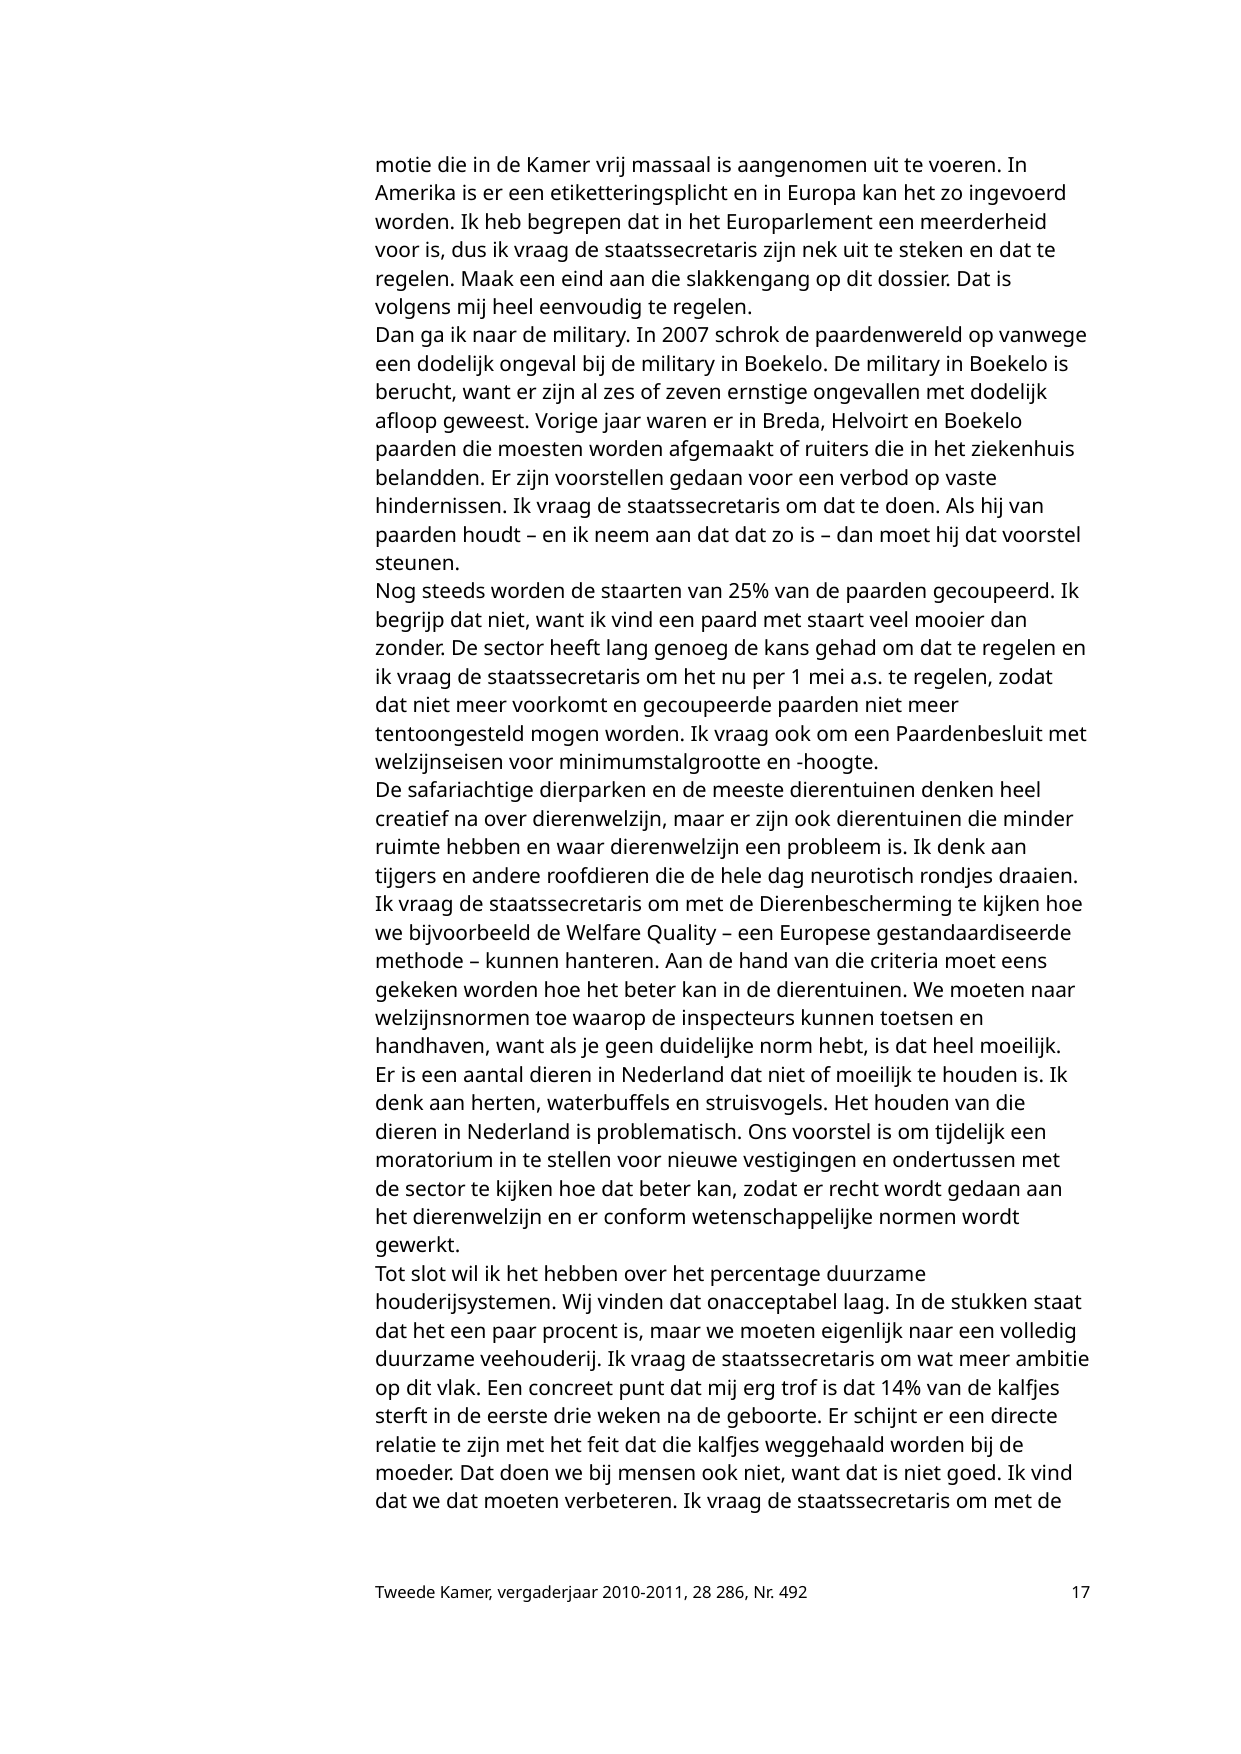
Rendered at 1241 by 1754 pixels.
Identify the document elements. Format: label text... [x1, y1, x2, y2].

text Dan ga ik naar de military. In 2007 schrok de paardenwereld op vanwege een dodelijk ongeval bij de military in Boekelo. De military in Boekelo is berucht, want er zijn al zes of zeven ernstige ongevallen met dodelijk afloop geweest. Vorige jaar waren er in Breda, Helvoirt en Boekelo paarden die moesten worden afgemaakt of ruiters die in het ziekenhuis belandden. Er zijn voorstellen gedaan voor een verbod op vaste hindernissen. Ik vraag de staatssecretaris om dat te doen. Als hij van paarden houdt – en ik neem aan dat dat zo is – dan moet hij dat voorstel steunen. [375, 321, 1090, 577]
text Er is een aantal dieren in Nederland dat niet of moeilijk te houden is. Ik denk aan herten, waterbuffels en struisvogels. Het houden van die dieren in Nederland is problematisch. Ons voorstel is om tijdelijk een moratorium in te stellen voor nieuwe vestigingen en ondertussen met de sector te kijken hoe dat beter kan, zodat er recht wordt gedaan aan het dierenwelzijn en er conform wetenschappelijke normen wordt gewerkt. [375, 1060, 1090, 1259]
text Nog steeds worden de staarten van 25% van de paarden gecoupeerd. Ik begrijp dat niet, want ik vind een paard met staart veel mooier dan zonder. De sector heeft lang genoeg de kans gehad om dat te regelen en ik vraag de staatssecretaris om het nu per 1 mei a.s. te regelen, zodat dat niet meer voorkomt en gecoupeerde paarden niet meer tentoongesteld mogen worden. Ik vraag ook om een Paardenbesluit met welzijnseisen voor minimumstalgrootte en -hoogte. [375, 577, 1090, 776]
text motie die in de Kamer vrij massaal is aangenomen uit te voeren. In Amerika is er een etiketteringsplicht en in Europa kan het zo ingevoerd worden. Ik heb begrepen dat in het Europarlement een meerderheid voor is, dus ik vraag de staatssecretaris zijn nek uit te steken en dat te regelen. Maak een eind aan die slakkengang op dit dossier. Dat is volgens mij heel eenvoudig te regelen. [375, 150, 1090, 321]
text De safariachtige dierparken en de meeste dierentuinen denken heel creatief na over dierenwelzijn, maar er zijn ook dierentuinen die minder ruimte hebben en waar dierenwelzijn een probleem is. Ik denk aan tijgers en andere roofdieren die de hele dag neurotisch rondjes draaien. Ik vraag de staatssecretaris om met de Dierenbescherming te kijken hoe we bijvoorbeeld de Welfare Quality – een Europese gestandaardiseerde methode – kunnen hanteren. Aan de hand van die criteria moet eens gekeken worden hoe het beter kan in de dierentuinen. We moeten naar welzijnsnormen toe waarop de inspecteurs kunnen toetsen en handhaven, want als je geen duidelijke norm hebt, is dat heel moeilijk. [375, 776, 1090, 1060]
text Tot slot wil ik het hebben over het percentage duurzame houderijsystemen. Wij vinden dat onacceptabel laag. In de stukken staat dat het een paar procent is, maar we moeten eigenlijk naar een volledig duurzame veehouderij. Ik vraag de staatssecretaris om wat meer ambitie op dit vlak. Een concreet punt dat mij erg trof is dat 14% van de kalfjes sterft in de eerste drie weken na de geboorte. Er schijnt er een directe relatie te zijn met het feit dat die kalfjes weggehaald worden bij de moeder. Dat doen we bij mensen ook niet, want dat is niet goed. Ik vind dat we dat moeten verbeteren. Ik vraag de staatssecretaris om met de [375, 1259, 1090, 1515]
